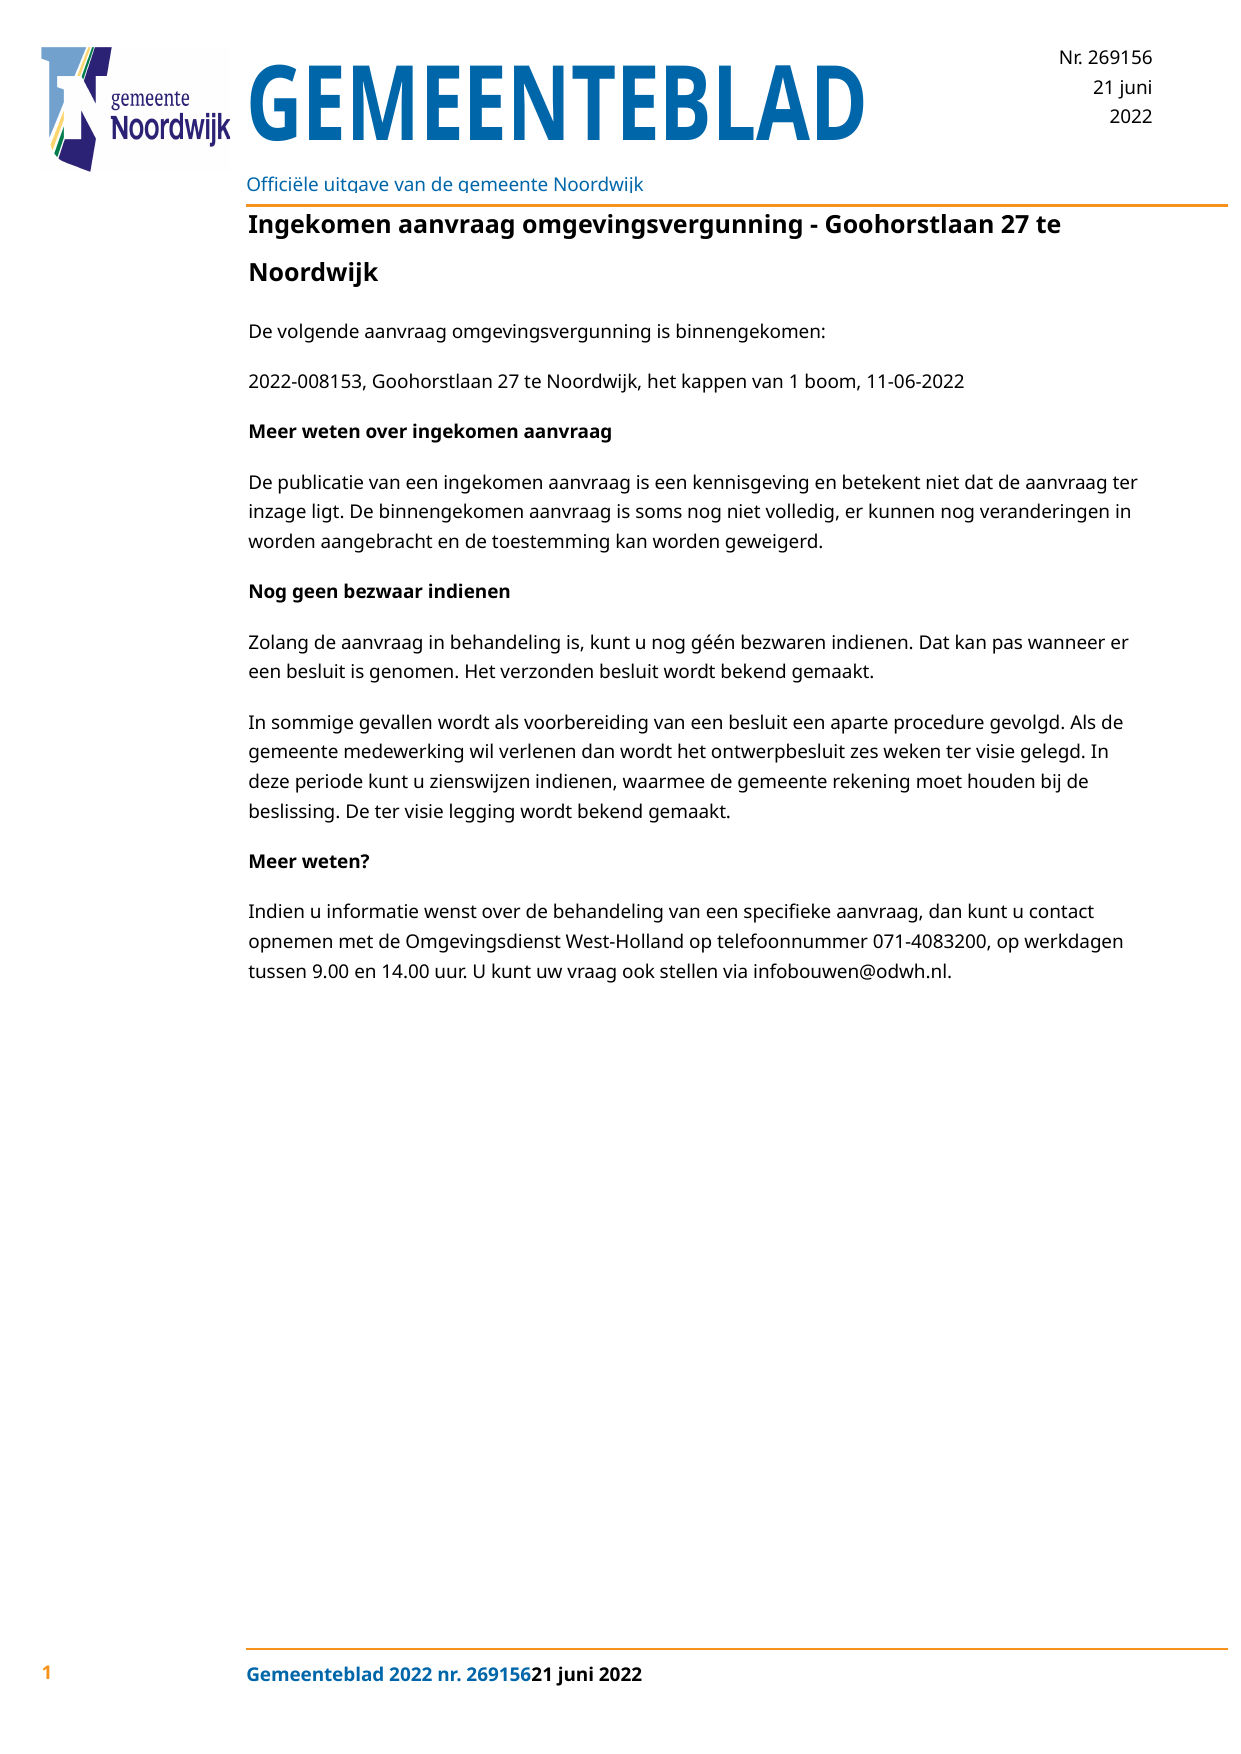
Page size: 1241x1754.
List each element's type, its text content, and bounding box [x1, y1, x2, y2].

text De publicatie van een ingekomen aanvraag is een kennisgeving en betekent niet dat de aanvraag ter inzage ligt. De binnengekomen aanvraag is soms nog niet volledig, er kunnen nog veranderingen in worden aangebracht en de toestemming kan worden geweigerd. [248, 469, 1152, 554]
text Meer weten over ingekomen aanvraag [248, 419, 1152, 444]
text Ingekomen aanvraag omgevingsvergunning - Goohorstlaan 27 te Noordwijk [248, 207, 1152, 288]
text 2022-008153, Goohorstlaan 27 te Noordwijk, het kappen van 1 boom, 11-06-2022 [248, 368, 1152, 394]
text De volgende aanvraag omgevingsvergunning is binnengekomen: [248, 318, 1152, 344]
picture [41, 47, 231, 172]
text Meer weten? [248, 848, 1152, 874]
text Nog geen bezwaar indienen [248, 579, 1152, 604]
text Indien u informatie wenst over de behandeling van een specifieke aanvraag, dan kunt u contact opnemen met de Omgevingsdienst West-Holland op telefoonnummer 071-4083200, op werkdagen tussen 9.00 en 14.00 uur. U kunt uw vraag ook stellen via infobouwen@odwh.nl. [248, 899, 1152, 984]
text In sommige gevallen wordt als voorbereiding van een besluit een aparte procedure gevolgd. Als de gemeente medewerking wil verlenen dan wordt het ontwerpbesluit zes weken ter visie gelegd. In deze periode kunt u zienswijzen indienen, waarmee de gemeente rekening moet houden bij de beslissing. De ter visie legging wordt bekend gemaakt. [248, 709, 1152, 824]
text Zolang de aanvraag in behandeling is, kunt u nog géén bezwaren indienen. Dat kan pas wanneer er een besluit is genomen. Het verzonden besluit wordt bekend gemaakt. [248, 629, 1152, 684]
